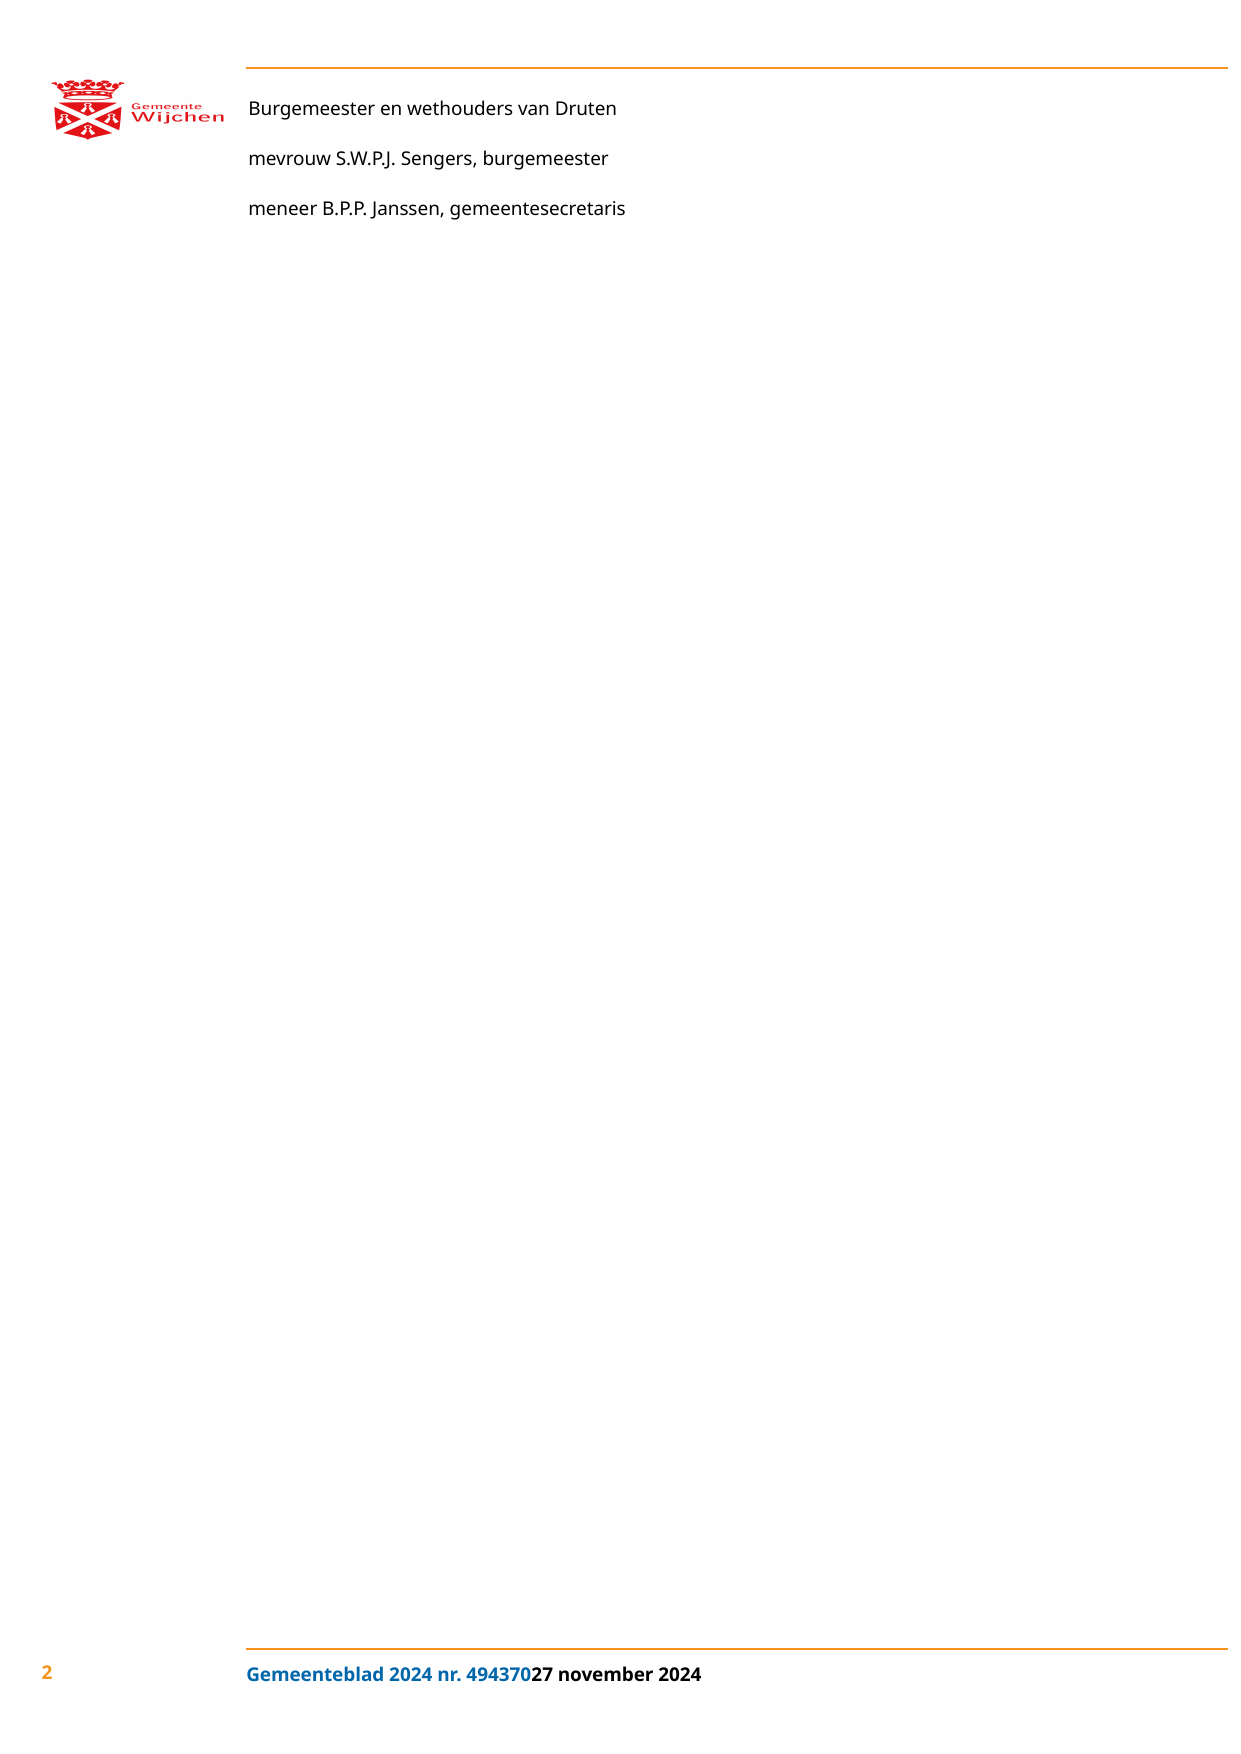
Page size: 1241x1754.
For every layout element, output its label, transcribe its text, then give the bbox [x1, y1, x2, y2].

text Burgemeester en wethouders van Druten [248, 95, 1152, 121]
text mevrouw S.W.P.J. Sengers, burgemeester [248, 145, 1152, 171]
picture [41, 47, 231, 172]
text meneer B.P.P. Janssen, gemeentesecretaris [248, 196, 1152, 221]
